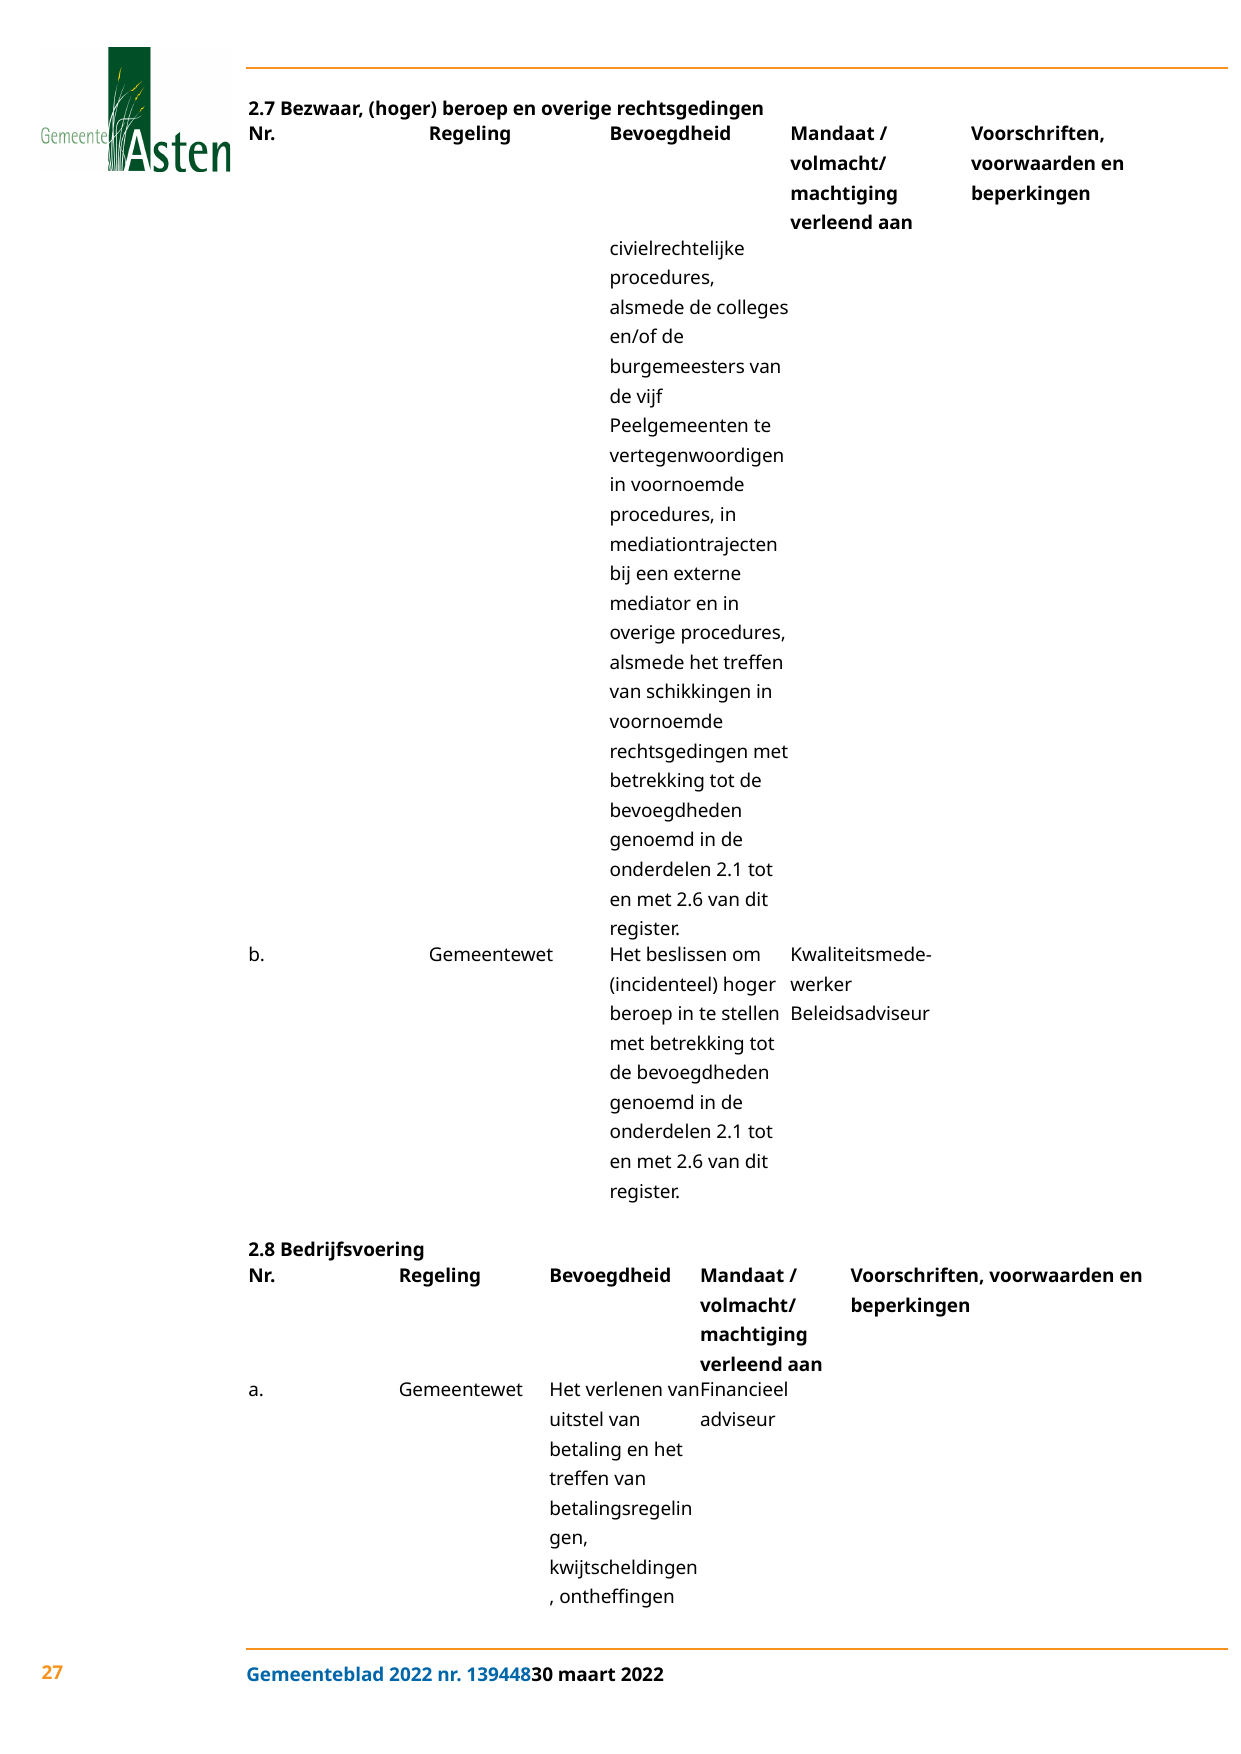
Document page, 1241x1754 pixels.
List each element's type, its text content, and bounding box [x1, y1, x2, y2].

table_cell Nr. [248, 121, 429, 235]
table_cell [850, 1377, 1152, 1609]
table_cell Voorschriften, voorwaarden en beperkingen [850, 1262, 1152, 1377]
table_cell Het beslissen om (incidenteel) hoger beroep in te stellen met betrekking tot de bevoegdheden genoemd in de onderdelen 2.1 tot en met 2.6 van dit register. [609, 941, 790, 1203]
table_cell Regeling [429, 121, 609, 235]
table_header [1001, 1236, 1152, 1262]
table_cell Bevoegdheid [609, 121, 790, 235]
table_cell Mandaat / volmacht/ machtiging verleend aan [700, 1262, 850, 1377]
table_cell civielrechtelijke procedures, alsmede de colleges en/of de burgemeesters van de vijf Peelgemeenten te vertegenwoordigen in voornoemde procedures, in mediationtrajecten bij een externe mediator en in overige procedures, alsmede het treffen van schikkingen in voornoemde rechtsgedingen met betrekking tot de bevoegdheden genoemd in de onderdelen 2.1 tot en met 2.6 van dit register. [609, 235, 790, 941]
table_cell Regeling [399, 1262, 549, 1377]
table_cell a. [248, 1377, 398, 1609]
table_cell Nr. [248, 1262, 398, 1377]
table_cell Kwaliteitsmede-werker Beleidsadviseur [790, 941, 971, 1203]
table_cell [790, 235, 971, 941]
table_cell Het verlenen van uitstel van betaling en het treffen van betalingsregelingen, kwijtscheldingen, ontheffingen [549, 1377, 700, 1609]
table_cell Voorschriften, voorwaarden en beperkingen [971, 121, 1152, 235]
table_header 2.7 Bezwaar, (hoger) beroep en overige rechtsgedingen [248, 95, 1152, 121]
picture [41, 47, 231, 172]
table_cell [429, 235, 609, 941]
table_cell [248, 235, 429, 941]
table_cell Gemeentewet [429, 941, 609, 1203]
table_cell Mandaat / volmacht/ machtiging verleend aan [790, 121, 971, 235]
table_cell Gemeentewet [399, 1377, 549, 1609]
table_cell [971, 235, 1152, 941]
table_cell Financieel adviseur [700, 1377, 850, 1609]
table_header 2.8 Bedrijfsvoering [248, 1236, 1001, 1262]
table_cell Bevoegdheid [549, 1262, 700, 1377]
table_cell [971, 941, 1152, 1203]
table_cell b. [248, 941, 429, 1203]
